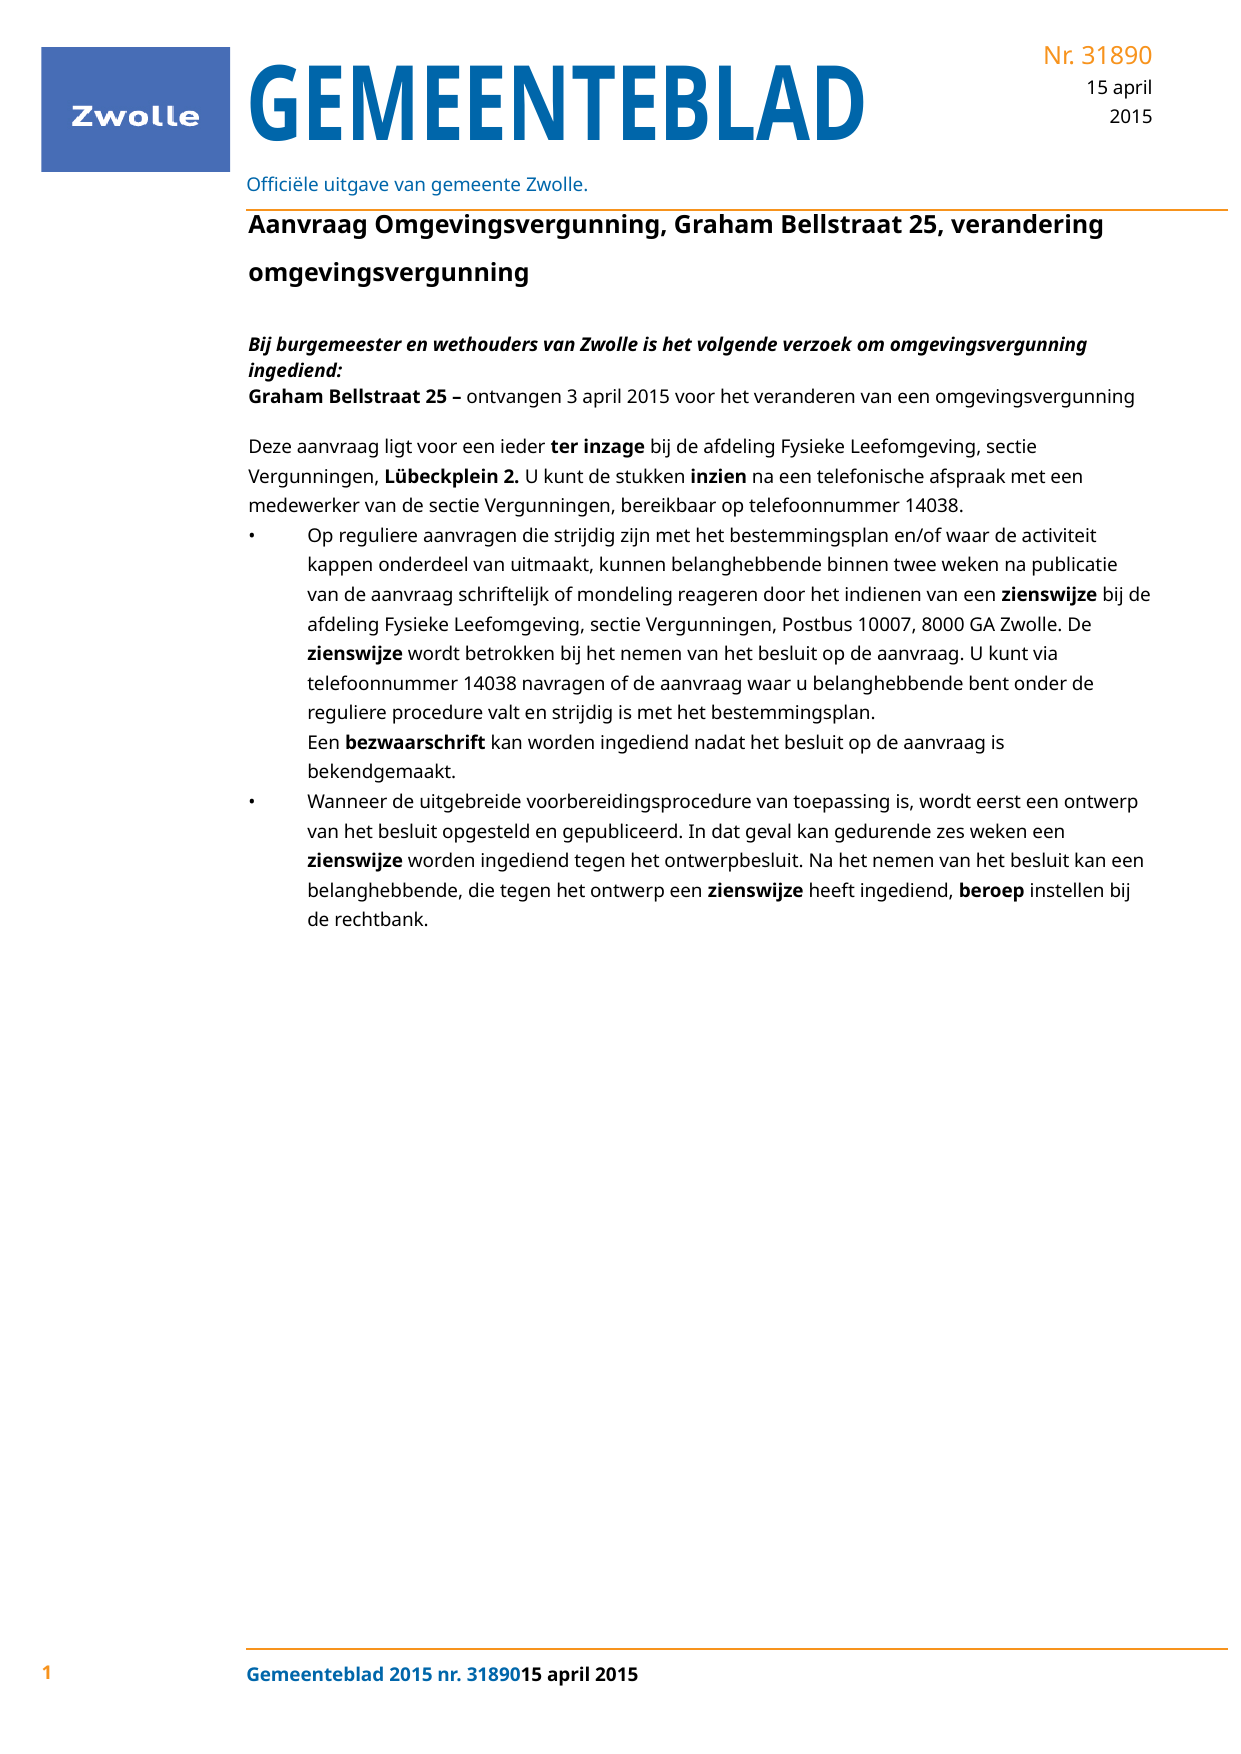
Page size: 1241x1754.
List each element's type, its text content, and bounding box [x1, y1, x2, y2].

text Deze aanvraag ligt voor een ieder ter inzage bij de afdeling Fysieke Leefomgeving, sectie Vergunningen, Lübeckplein 2. U kunt de stukken inzien na een telefonische afspraak met een medewerker van de sectie Vergunningen, bereikbaar op telefoonnummer 14038. [248, 433, 1152, 518]
list Een bezwaarschrift kan worden ingediend nadat het besluit op de aanvraag is bekendgemaakt. [248, 729, 1152, 784]
text Bij burgemeester en wethouders van Zwolle is het volgende verzoek om omgevingsvergunning ingediend: [248, 331, 1152, 383]
list Wanneer de uitgebreide voorbereidingsprocedure van toepassing is, wordt eerst een ontwerp van het besluit opgesteld en gepubliceerd. In dat geval kan gedurende zes weken een zienswijze worden ingediend tegen het ontwerpbesluit. Na het nemen van het besluit kan een belanghebbende, die tegen het ontwerp een zienswijze heeft ingediend, beroep instellen bij de rechtbank. [248, 788, 1152, 932]
text Graham Bellstraat 25 – ontvangen 3 april 2015 voor het veranderen van een omgevingsvergunning [248, 383, 1152, 409]
list Op reguliere aanvragen die strijdig zijn met het bestemmingsplan en/of waar de activiteit kappen onderdeel van uitmaakt, kunnen belanghebbende binnen twee weken na publicatie van de aanvraag schriftelijk of mondeling reageren door het indienen van een zienswijze bij de afdeling Fysieke Leefomgeving, sectie Vergunningen, Postbus 10007, 8000 GA Zwolle. De zienswijze wordt betrokken bij het nemen van het besluit op de aanvraag. U kunt via telefoonnummer 14038 navragen of de aanvraag waar u belanghebbende bent onder de reguliere procedure valt en strijdig is met het bestemmingsplan. [248, 522, 1152, 725]
picture [41, 47, 231, 172]
text Aanvraag Omgevingsvergunning, Graham Bellstraat 25, verandering omgevingsvergunning [248, 211, 1152, 288]
